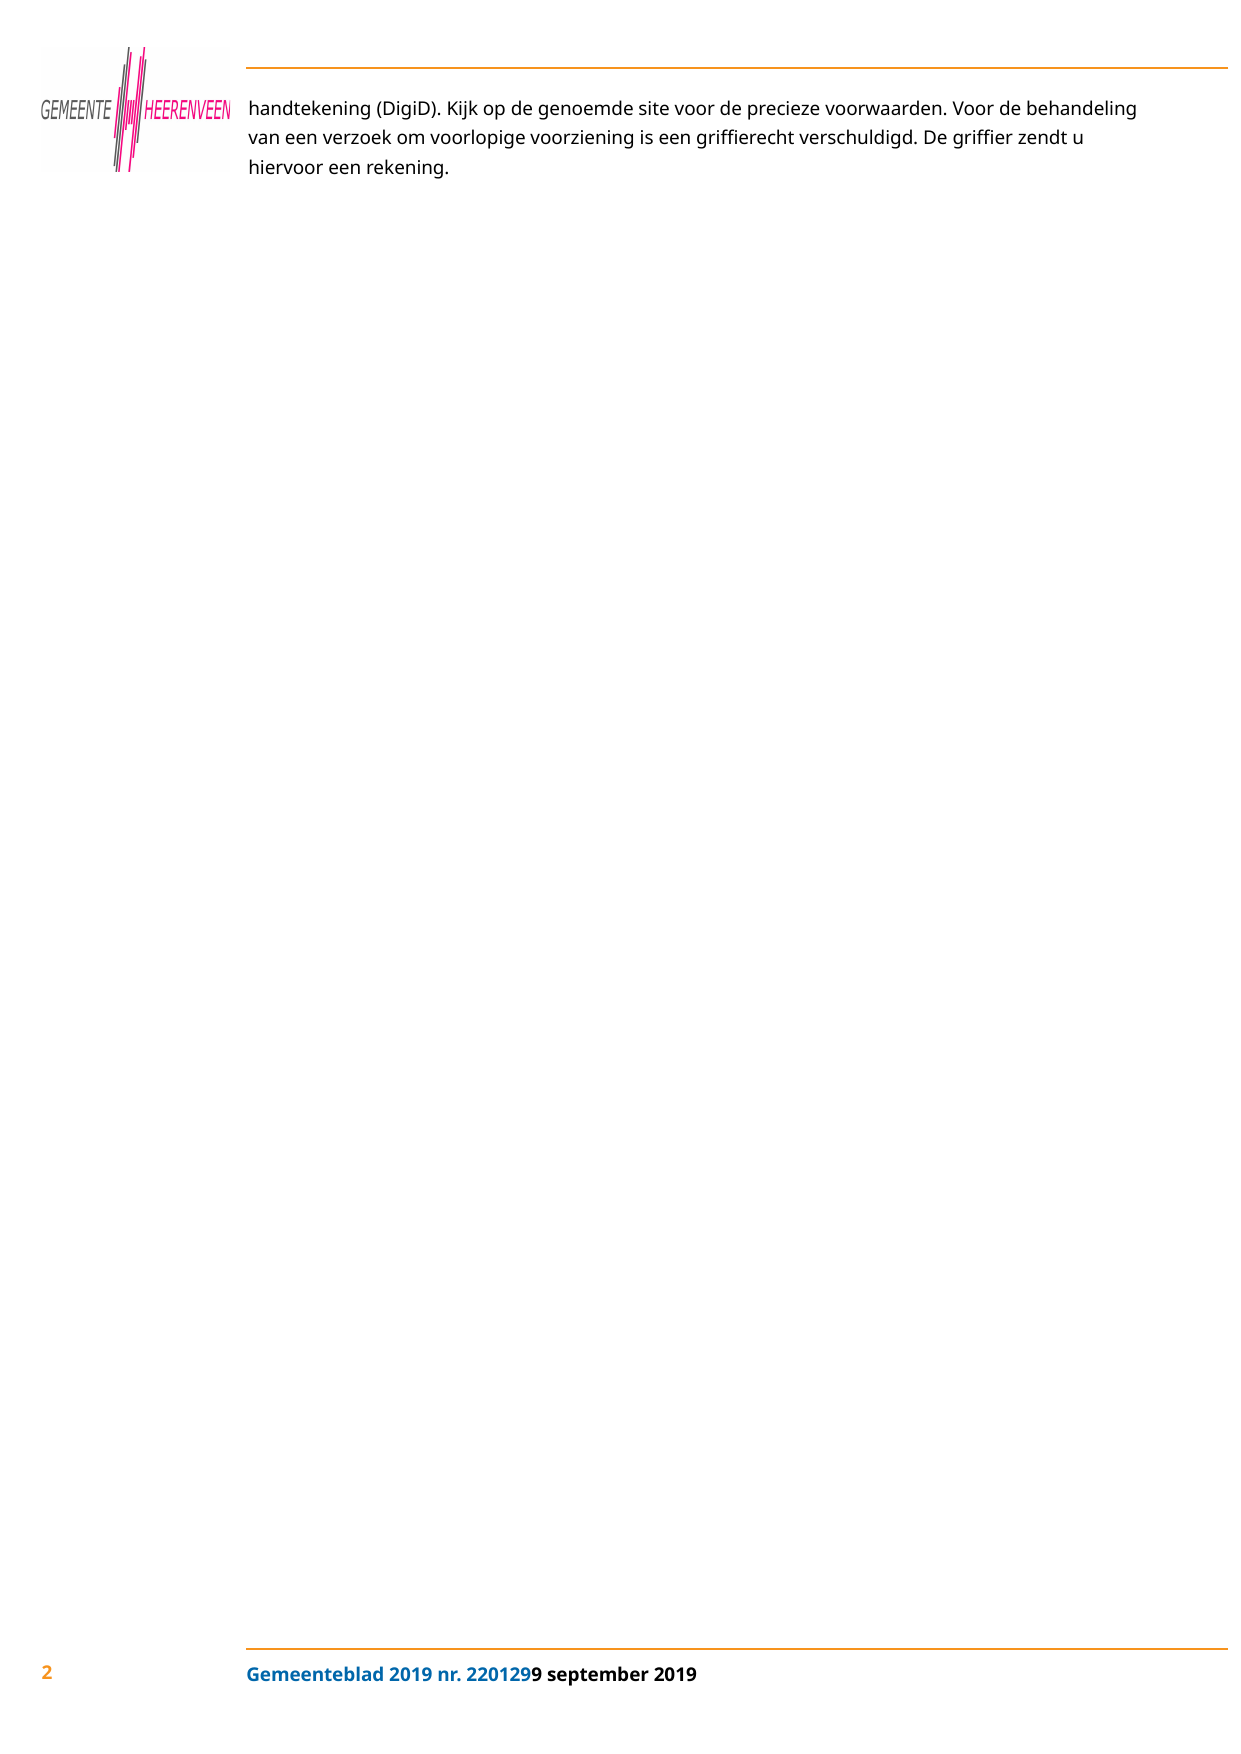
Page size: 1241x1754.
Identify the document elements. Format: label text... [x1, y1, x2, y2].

picture [41, 47, 231, 172]
text handtekening (DigiD). Kijk op de genoemde site voor de precieze voorwaarden. Voor de behandeling van een verzoek om voorlopige voorziening is een griffierecht verschuldigd. De griffier zendt u hiervoor een rekening. [248, 95, 1152, 180]
